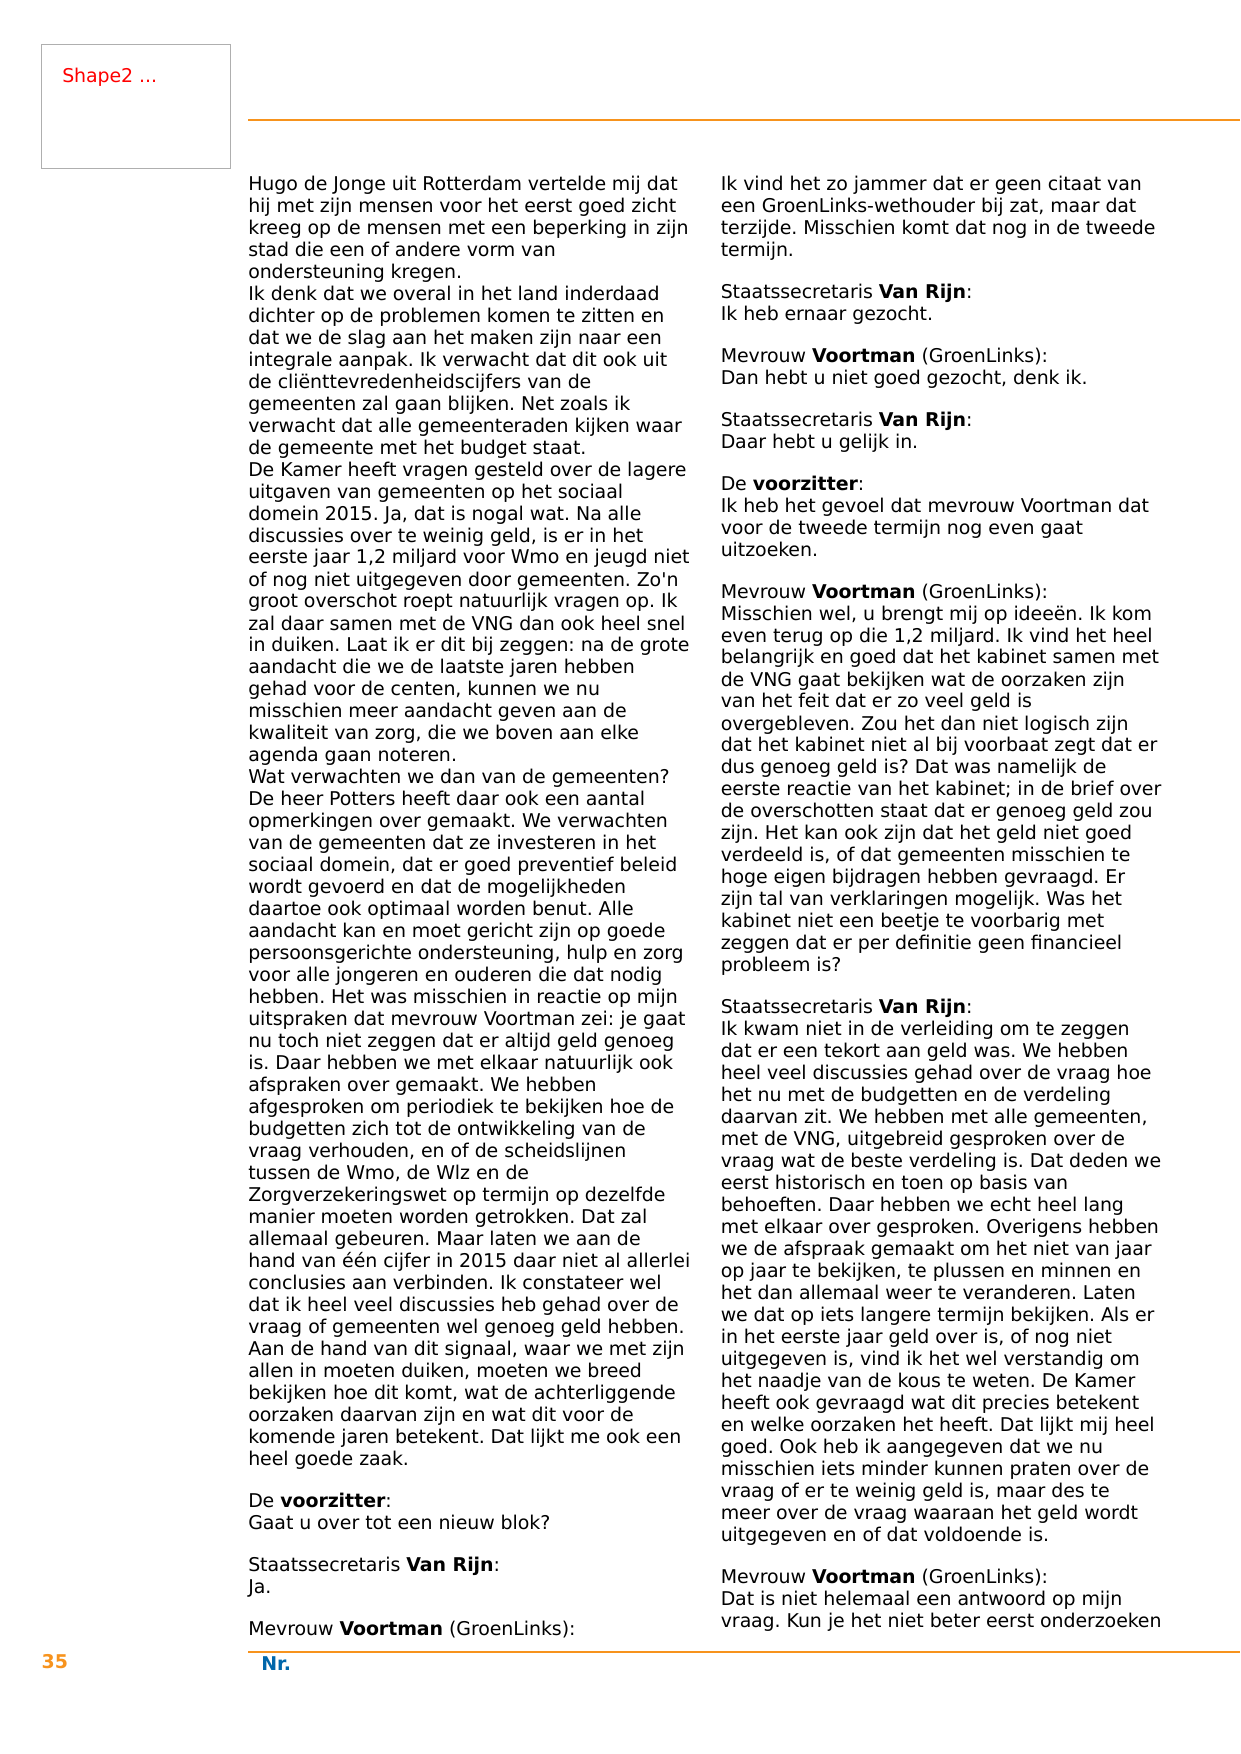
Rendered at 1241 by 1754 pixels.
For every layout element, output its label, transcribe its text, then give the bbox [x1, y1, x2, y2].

text Gaat u over tot een nieuw blok? [248, 1512, 691, 1533]
text Ik kwam niet in de verleiding om te zeggen dat er een tekort aan geld was. We hebben heel veel discussies gehad over de vraag hoe het nu met de budgetten en de verdeling daarvan zit. We hebben met alle gemeenten, met de VNG, uitgebreid gesproken over de vraag wat de beste verdeling is. Dat deden we eerst historisch en toen op basis van behoeften. Daar hebben we echt heel lang met elkaar over gesproken. Overigens hebben we de afspraak gemaakt om het niet van jaar op jaar te bekijken, te plussen en minnen en het dan allemaal weer te veranderen. Laten we dat op iets langere termijn bekijken. Als er in het eerste jaar geld over is, of nog niet uitgegeven is, vind ik het wel verstandig om het naadje van de kous te weten. De Kamer heeft ook gevraagd wat dit precies betekent en welke oorzaken het heeft. Dat lijkt mij heel goed. Ook heb ik aangegeven dat we nu misschien iets minder kunnen praten over de vraag of er te weinig geld is, maar des te meer over de vraag waaraan het geld wordt uitgegeven en of dat voldoende is. [721, 1018, 1163, 1546]
text Mevrouw Voortman (GroenLinks): [721, 345, 1163, 367]
text Misschien wel, u brengt mij op ideeën. Ik kom even terug op die 1,2 miljard. Ik vind het heel belangrijk en goed dat het kabinet samen met de VNG gaat bekijken wat de oorzaken zijn van het feit dat er zo veel geld is overgebleven. Zou het dan niet logisch zijn dat het kabinet niet al bij voorbaat zegt dat er dus genoeg geld is? Dat was namelijk de eerste reactie van het kabinet; in de brief over de overschotten staat dat er genoeg geld zou zijn. Het kan ook zijn dat het geld niet goed verdeeld is, of dat gemeenten misschien te hoge eigen bijdragen hebben gevraagd. Er zijn tal van verklaringen mogelijk. Was het kabinet niet een beetje te voorbarig met zeggen dat er per definitie geen financieel probleem is? [721, 602, 1163, 976]
text Mevrouw Voortman (GroenLinks): [721, 1566, 1163, 1588]
text Staatssecretaris Van Rijn: [721, 996, 1163, 1018]
text De voorzitter: [248, 1489, 691, 1512]
text Hugo de Jonge uit Rotterdam vertelde mij dat hij met zijn mensen voor het eerst goed zicht kreeg op de mensen met een beperking in zijn stad die een of andere vorm van ondersteuning kregen. [248, 173, 691, 283]
text De Kamer heeft vragen gesteld over de lagere uitgaven van gemeenten op het sociaal domein 2015. Ja, dat is nogal wat. Na alle discussies over te weinig geld, is er in het eerste jaar 1,2 miljard voor Wmo en jeugd niet of nog niet uitgegeven door gemeenten. Zo'n groot overschot roept natuurlijk vragen op. Ik zal daar samen met de VNG dan ook heel snel in duiken. Laat ik er dit bij zeggen: na de grote aandacht die we de laatste jaren hebben gehad voor de centen, kunnen we nu misschien meer aandacht geven aan de kwaliteit van zorg, die we boven aan elke agenda gaan noteren. [248, 458, 691, 766]
text Staatssecretaris Van Rijn: [248, 1553, 691, 1576]
text Dat is niet helemaal een antwoord op mijn vraag. Kun je het niet beter eerst onderzoeken [721, 1588, 1163, 1632]
text Wat verwachten we dan van de gemeenten? De heer Potters heeft daar ook een aantal opmerkingen over gemaakt. We verwachten van de gemeenten dat ze investeren in het sociaal domein, dat er goed preventief beleid wordt gevoerd en dat de mogelijkheden daartoe ook optimaal worden benut. Alle aandacht kan en moet gericht zijn op goede persoonsgerichte ondersteuning, hulp en zorg voor alle jongeren en ouderen die dat nodig hebben. Het was misschien in reactie op mijn uitspraken dat mevrouw Voortman zei: je gaat nu toch niet zeggen dat er altijd geld genoeg is. Daar hebben we met elkaar natuurlijk ook afspraken over gemaakt. We hebben afgesproken om periodiek te bekijken hoe de budgetten zich tot de ontwikkeling van de vraag verhouden, en of de scheidslijnen tussen de Wmo, de Wlz en de Zorgverzekeringswet op termijn op dezelfde manier moeten worden getrokken. Dat zal allemaal gebeuren. Maar laten we aan de hand van één cijfer in 2015 daar niet al allerlei conclusies aan verbinden. Ik constateer wel dat ik heel veel discussies heb gehad over de vraag of gemeenten wel genoeg geld hebben. Aan de hand van dit signaal, waar we met zijn allen in moeten duiken, moeten we breed bekijken hoe dit komt, wat de achterliggende oorzaken daarvan zijn en wat dit voor de komende jaren betekent. Dat lijkt me ook een heel goede zaak. [248, 766, 691, 1469]
text Daar hebt u gelijk in. [721, 431, 1163, 453]
text Mevrouw Voortman (GroenLinks): [248, 1617, 691, 1639]
text Ik heb ernaar gezocht. [721, 303, 1163, 325]
text Ik vind het zo jammer dat er geen citaat van een GroenLinks-wethouder bij zat, maar dat terzijde. Misschien komt dat nog in de tweede termijn. [721, 173, 1163, 261]
text Staatssecretaris Van Rijn: [721, 281, 1163, 303]
text Dan hebt u niet goed gezocht, denk ik. [721, 367, 1163, 389]
text Ja. [248, 1576, 691, 1597]
text De voorzitter: [721, 473, 1163, 494]
text Staatssecretaris Van Rijn: [721, 409, 1163, 431]
text Mevrouw Voortman (GroenLinks): [721, 581, 1163, 602]
text Ik denk dat we overal in het land inderdaad dichter op de problemen komen te zitten en dat we de slag aan het maken zijn naar een integrale aanpak. Ik verwacht dat dit ook uit de cliënttevredenheidscijfers van de gemeenten zal gaan blijken. Net zoals ik verwacht dat alle gemeenteraden kijken waar de gemeente met het budget staat. [248, 283, 691, 458]
text Ik heb het gevoel dat mevrouw Voortman dat voor de tweede termijn nog even gaat uitzoeken. [721, 494, 1163, 561]
